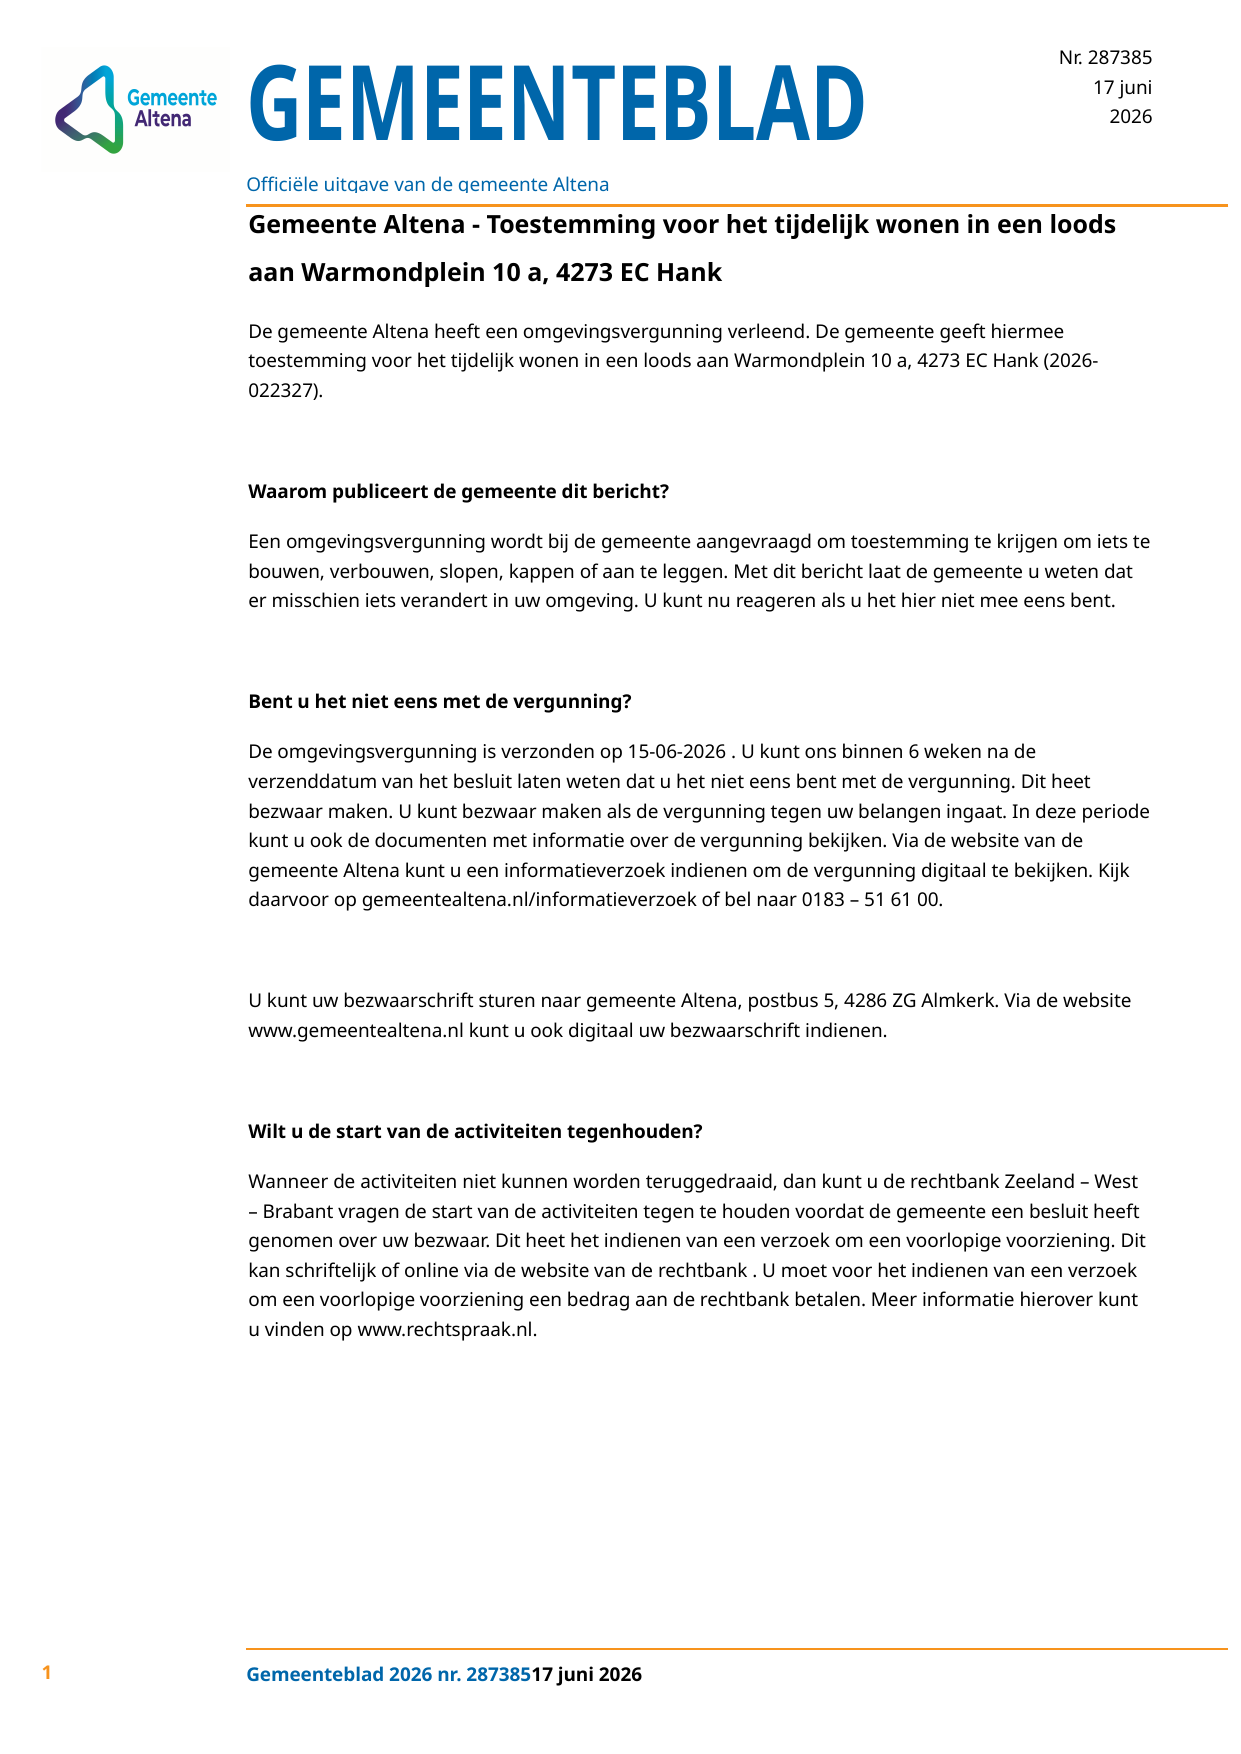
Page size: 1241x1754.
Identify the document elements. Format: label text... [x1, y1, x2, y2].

text Een omgevingsvergunning wordt bij de gemeente aangevraagd om toestemming te krijgen om iets te bouwen, verbouwen, slopen, kappen of aan te leggen. Met dit bericht laat de gemeente u weten dat er misschien iets verandert in uw omgeving. U kunt nu reageren als u het hier niet mee eens bent. [248, 528, 1152, 613]
text Bent u het niet eens met de vergunning? [248, 688, 1152, 714]
text Wanneer de activiteiten niet kunnen worden teruggedraaid, dan kunt u de rechtbank Zeeland – West – Brabant vragen de start van de activiteiten tegen te houden voordat de gemeente een besluit heeft genomen over uw bezwaar. Dit heet het indienen van een verzoek om een voorlopige voorziening. Dit kan schriftelijk of online via de website van de rechtbank . U moet voor het indienen van een verzoek om een voorlopige voorziening een bedrag aan de rechtbank betalen. Meer informatie hierover kunt u vinden op www.rechtspraak.nl. [248, 1168, 1152, 1342]
text Wilt u de start van de activiteiten tegenhouden? [248, 1118, 1152, 1144]
text De omgevingsvergunning is verzonden op 15-06-2026 . U kunt ons binnen 6 weken na de verzenddatum van het besluit laten weten dat u het niet eens bent met de vergunning. Dit heet bezwaar maken. U kunt bezwaar maken als de vergunning tegen uw belangen ingaat. In deze periode kunt u ook de documenten met informatie over de vergunning bekijken. Via de website van de gemeente Altena kunt u een informatieverzoek indienen om de vergunning digitaal te bekijken. Kijk daarvoor op gemeentealtena.nl/informatieverzoek of bel naar 0183 – 51 61 00. [248, 739, 1152, 912]
picture [41, 47, 231, 172]
text U kunt uw bezwaarschrift sturen naar gemeente Altena, postbus 5, 4286 ZG Almkerk. Via de website www.gemeentealtena.nl kunt u ook digitaal uw bezwaarschrift indienen. [248, 987, 1152, 1043]
text Waarom publiceert de gemeente dit bericht? [248, 478, 1152, 504]
text De gemeente Altena heeft een omgevingsvergunning verleend. De gemeente geeft hiermee toestemming voor het tijdelijk wonen in een loods aan Warmondplein 10 a, 4273 EC Hank (2026-022327). [248, 318, 1152, 403]
text Gemeente Altena - Toestemming voor het tijdelijk wonen in een loods aan Warmondplein 10 a, 4273 EC Hank [248, 207, 1152, 288]
